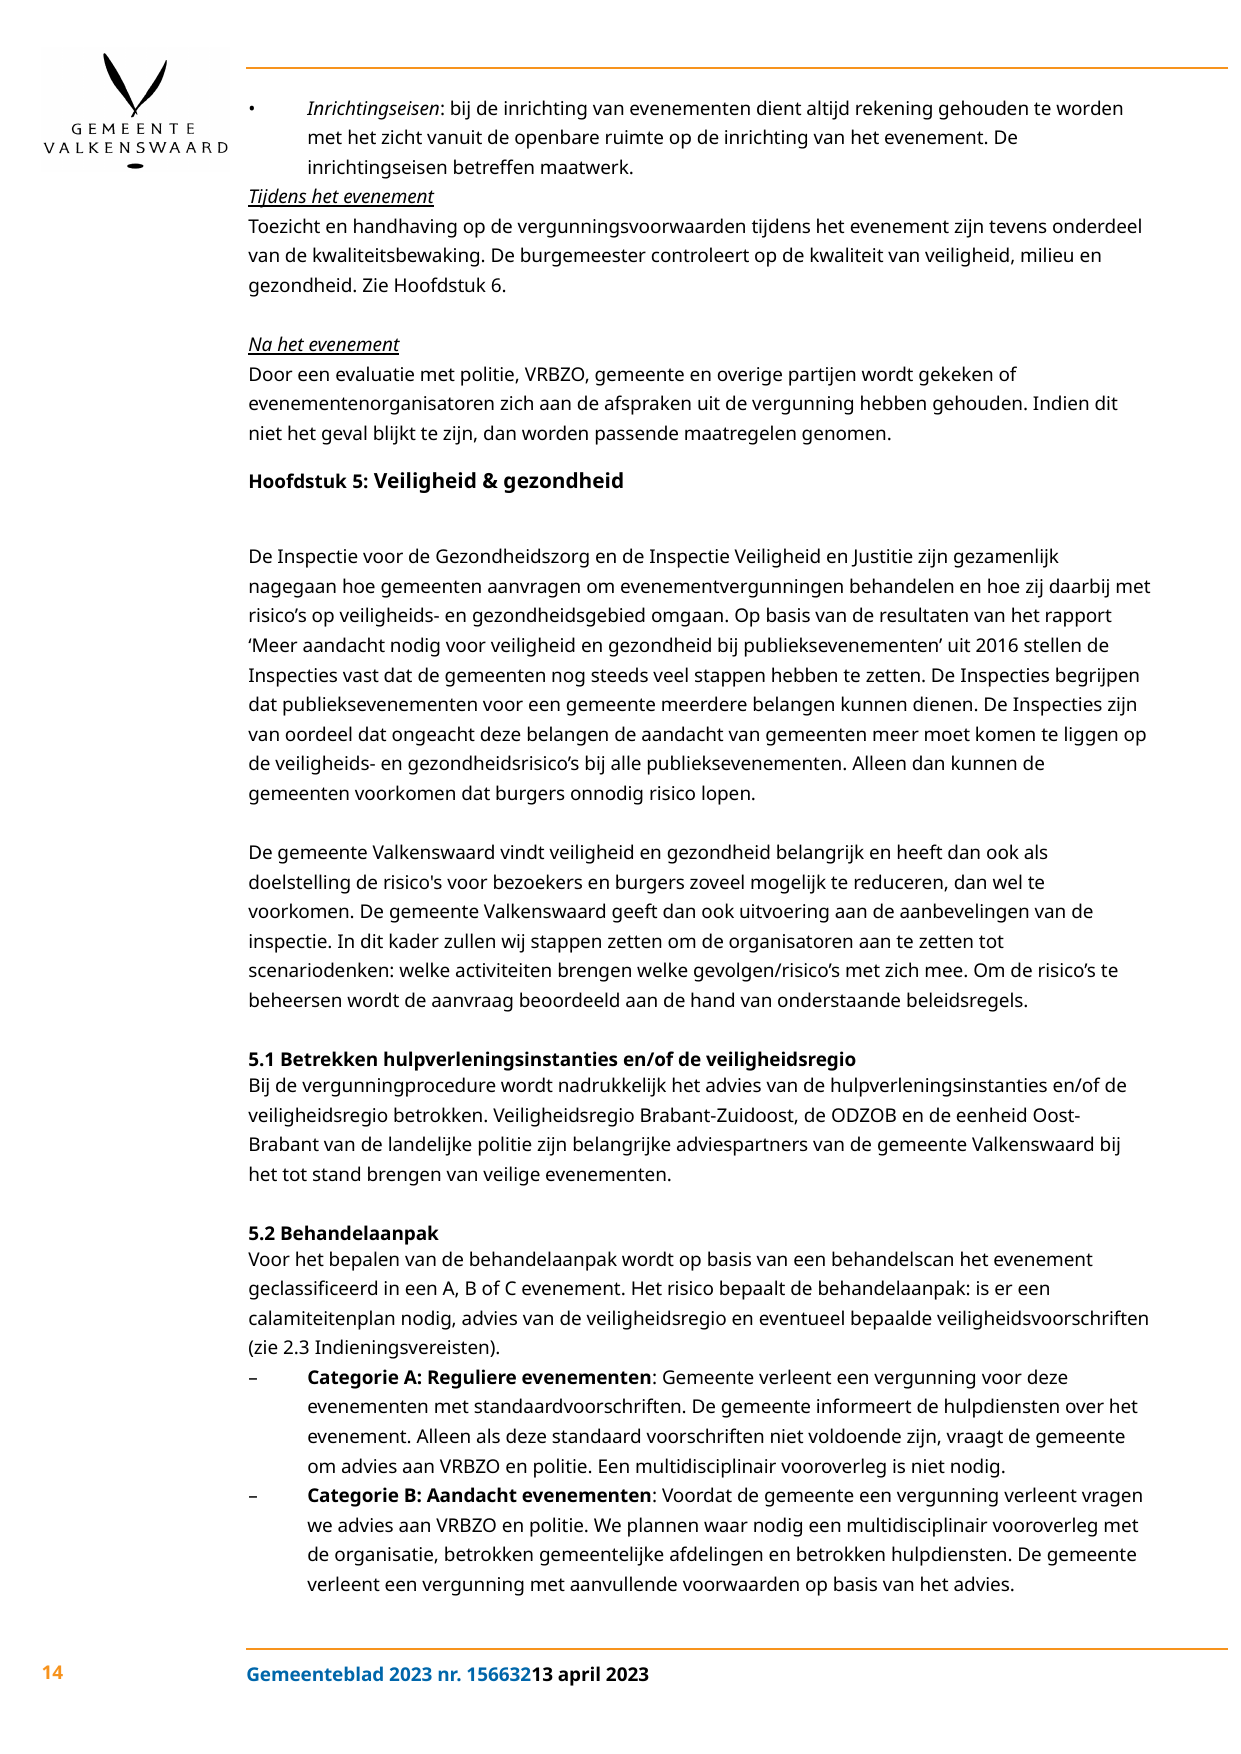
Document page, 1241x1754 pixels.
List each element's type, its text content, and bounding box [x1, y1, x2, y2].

list Categorie A: Reguliere evenementen: Gemeente verleent een vergunning voor deze evenementen met standaardvoorschriften. De gemeente informeert de hulpdiensten over het evenement. Alleen als deze standaard voorschriften niet voldoende zijn, vraagt de gemeente om advies aan VRBZO en politie. Een multidisciplinair vooroverleg is niet nodig. [248, 1364, 1152, 1479]
text Hoofdstuk 5: Veiligheid & gezondheid [248, 466, 1152, 494]
list Inrichtingseisen: bij de inrichting van evenementen dient altijd rekening gehouden te worden met het zicht vanuit de openbare ruimte op de inrichting van het evenement. De inrichtingseisen betreffen maatwerk. [248, 95, 1152, 180]
text De Inspectie voor de Gezondheidszorg en de Inspectie Veiligheid en Justitie zijn gezamenlijk nagegaan hoe gemeenten aanvragen om evenementvergunningen behandelen en hoe zij daarbij met risico’s op veiligheids- en gezondheidsgebied omgaan. Op basis van de resultaten van het rapport ‘Meer aandacht nodig voor veiligheid en gezondheid bij publieksevenementen’ uit 2016 stellen de Inspecties vast dat de gemeenten nog steeds veel stappen hebben te zetten. De Inspecties begrijpen dat publieksevenementen voor een gemeente meerdere belangen kunnen dienen. De Inspecties zijn van oordeel dat ongeacht deze belangen de aandacht van gemeenten meer moet komen te liggen op de veiligheids- en gezondheidsrisico’s bij alle publieksevenementen. Alleen dan kunnen de gemeenten voorkomen dat burgers onnodig risico lopen. [248, 543, 1152, 806]
list Categorie B: Aandacht evenementen: Voordat de gemeente een vergunning verleent vragen we advies aan VRBZO en politie. We plannen waar nodig een multidisciplinair vooroverleg met de organisatie, betrokken gemeentelijke afdelingen en betrokken hulpdiensten. De gemeente verleent een vergunning met aanvullende voorwaarden op basis van het advies. [248, 1482, 1152, 1597]
text 5.2 Behandelaanpak [248, 1220, 1152, 1246]
text Bij de vergunningprocedure wordt nadrukkelijk het advies van de hulpverleningsinstanties en/of de veiligheidsregio betrokken. Veiligheidsregio Brabant-Zuidoost, de ODZOB en de eenheid Oost-Brabant van de landelijke politie zijn belangrijke adviespartners van de gemeente Valkenswaard bij het tot stand brengen van veilige evenementen. [248, 1072, 1152, 1187]
text Voor het bepalen van de behandelaanpak wordt op basis van een behandelscan het evenement geclassificeerd in een A, B of C evenement. Het risico bepaalt de behandelaanpak: is er een calamiteitenplan nodig, advies van de veiligheidsregio en eventueel bepaalde veiligheidsvoorschriften (zie 2.3 Indieningsvereisten). [248, 1246, 1152, 1360]
text De gemeente Valkenswaard vindt veiligheid en gezondheid belangrijk en heeft dan ook als doelstelling de risico's voor bezoekers en burgers zoveel mogelijk te reduceren, dan wel te voorkomen. De gemeente Valkenswaard geeft dan ook uitvoering aan de aanbevelingen van de inspectie. In dit kader zullen wij stappen zetten om de organisatoren aan te zetten tot scenariodenken: welke activiteiten brengen welke gevolgen/risico’s met zich mee. Om de risico’s te beheersen wordt de aanvraag beoordeeld aan de hand van onderstaande beleidsregels. [248, 839, 1152, 1013]
text Tijdens het evenement [248, 183, 1152, 209]
text 5.1 Betrekken hulpverleningsinstanties en/of de veiligheidsregio [248, 1046, 1152, 1072]
picture [41, 47, 231, 172]
text Door een evaluatie met politie, VRBZO, gemeente en overige partijen wordt gekeken of evenementenorganisatoren zich aan de afspraken uit de vergunning hebben gehouden. Indien dit niet het geval blijkt te zijn, dan worden passende maatregelen genomen. [248, 361, 1152, 446]
text Toezicht en handhaving op de vergunningsvoorwaarden tijdens het evenement zijn tevens onderdeel van de kwaliteitsbewaking. De burgemeester controleert op de kwaliteit van veiligheid, milieu en gezondheid. Zie Hoofdstuk 6. [248, 213, 1152, 298]
text Na het evenement [248, 331, 1152, 357]
